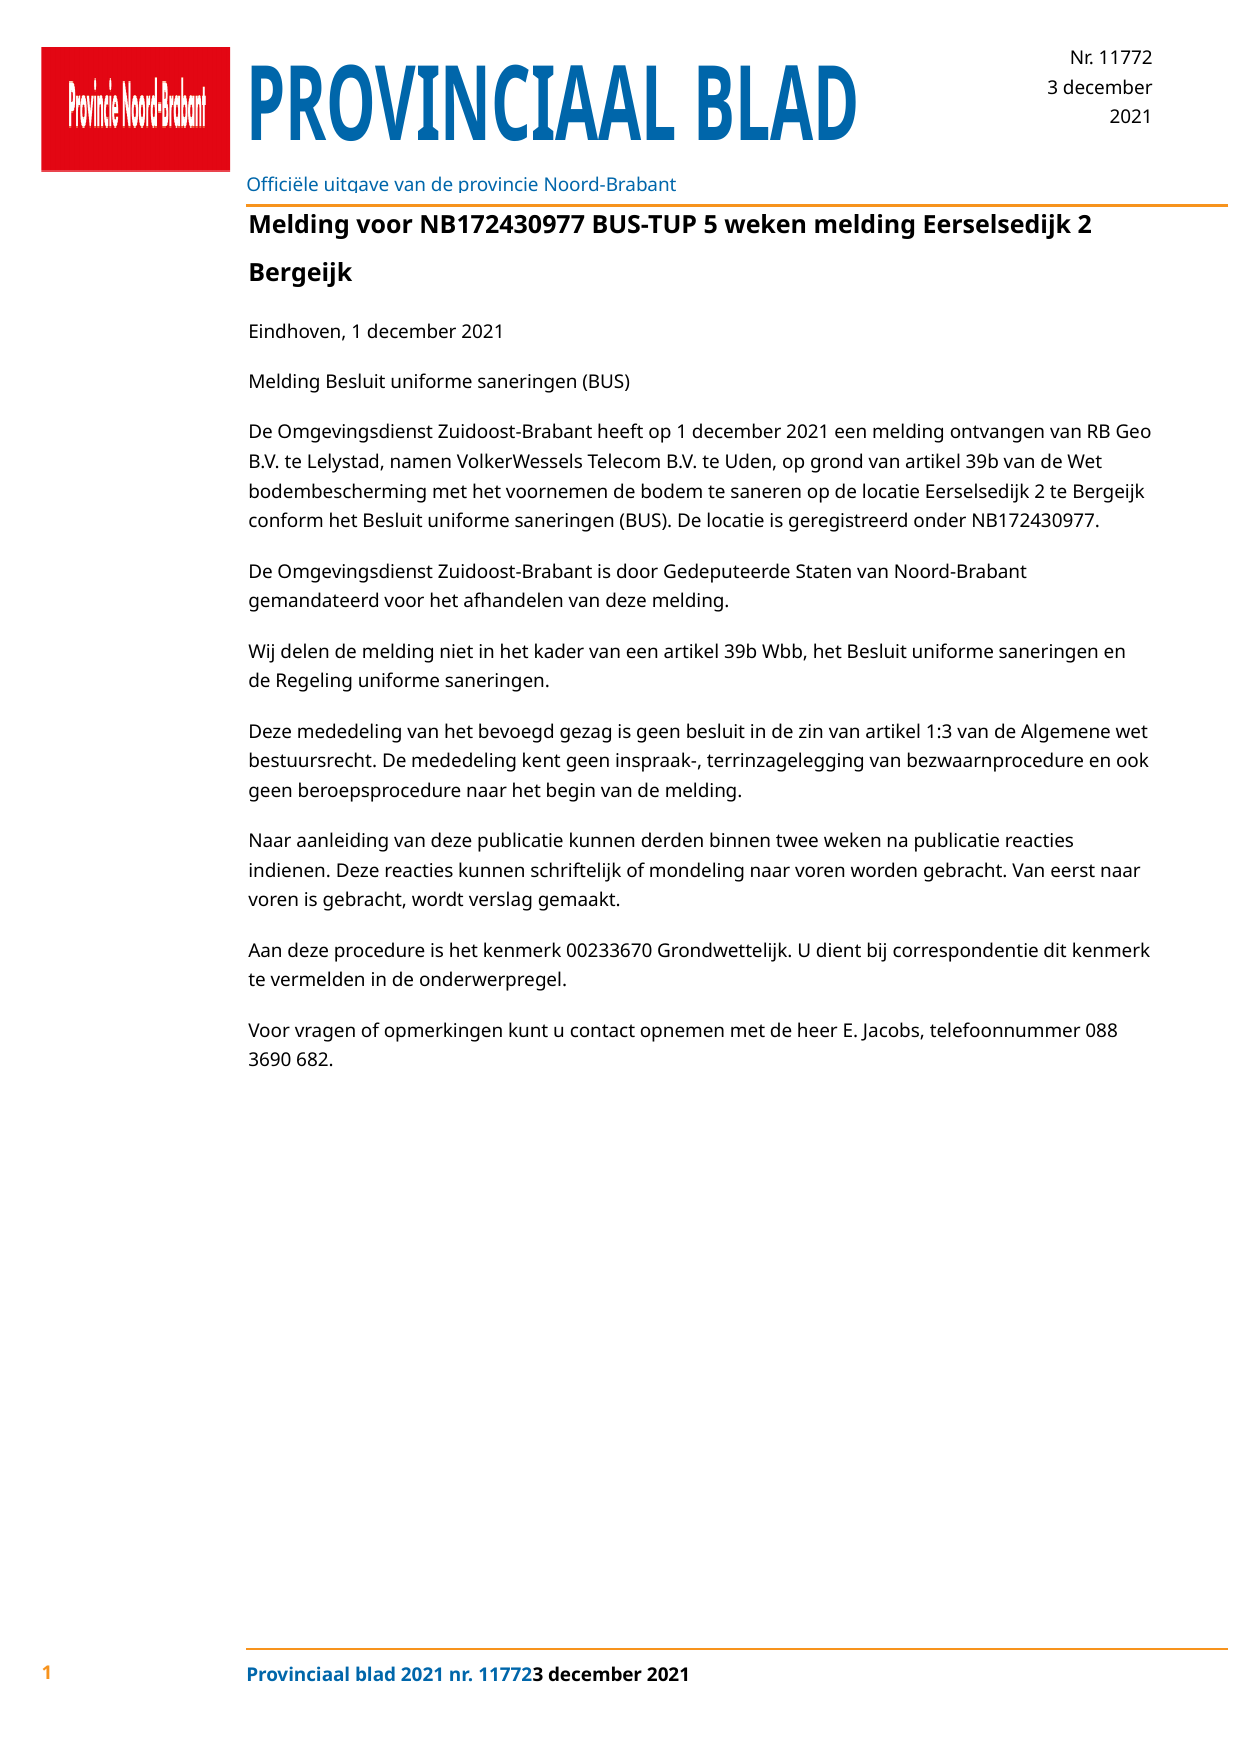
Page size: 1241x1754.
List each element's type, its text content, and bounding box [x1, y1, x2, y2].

text Voor vragen of opmerkingen kunt u contact opnemen met de heer E. Jacobs, telefoonnummer 088 3690 682. [248, 1017, 1152, 1072]
text De Omgevingsdienst Zuidoost-Brabant is door Gedeputeerde Staten van Noord-Brabant gemandateerd voor het afhandelen van deze melding. [248, 558, 1152, 613]
text Aan deze procedure is het kenmerk 00233670 Grondwettelijk. U dient bij correspondentie dit kenmerk te vermelden in de onderwerpregel. [248, 937, 1152, 992]
text Melding voor NB172430977 BUS-TUP 5 weken melding Eerselsedijk 2 Bergeijk [248, 207, 1152, 288]
text De Omgevingsdienst Zuidoost-Brabant heeft op 1 december 2021 een melding ontvangen van RB Geo B.V. te Lelystad, namen VolkerWessels Telecom B.V. te Uden, op grond van artikel 39b van de Wet bodembescherming met het voornemen de bodem te saneren op de locatie Eerselsedijk 2 te Bergeijk conform het Besluit uniforme saneringen (BUS). De locatie is geregistreerd onder NB172430977. [248, 419, 1152, 533]
picture [41, 47, 231, 172]
text Eindhoven, 1 december 2021 [248, 318, 1152, 344]
text Naar aanleiding van deze publicatie kunnen derden binnen twee weken na publicatie reacties indienen. Deze reacties kunnen schriftelijk of mondeling naar voren worden gebracht. Van eerst naar voren is gebracht, wordt verslag gemaakt. [248, 827, 1152, 912]
text Melding Besluit uniforme saneringen (BUS) [248, 368, 1152, 394]
text Deze mededeling van het bevoegd gezag is geen besluit in de zin van artikel 1:3 van de Algemene wet bestuursrecht. De mededeling kent geen inspraak-, terrinzagelegging van bezwaarnprocedure en ook geen beroepsprocedure naar het begin van de melding. [248, 718, 1152, 803]
text Wij delen de melding niet in het kader van een artikel 39b Wbb, het Besluit uniforme saneringen en de Regeling uniforme saneringen. [248, 638, 1152, 693]
